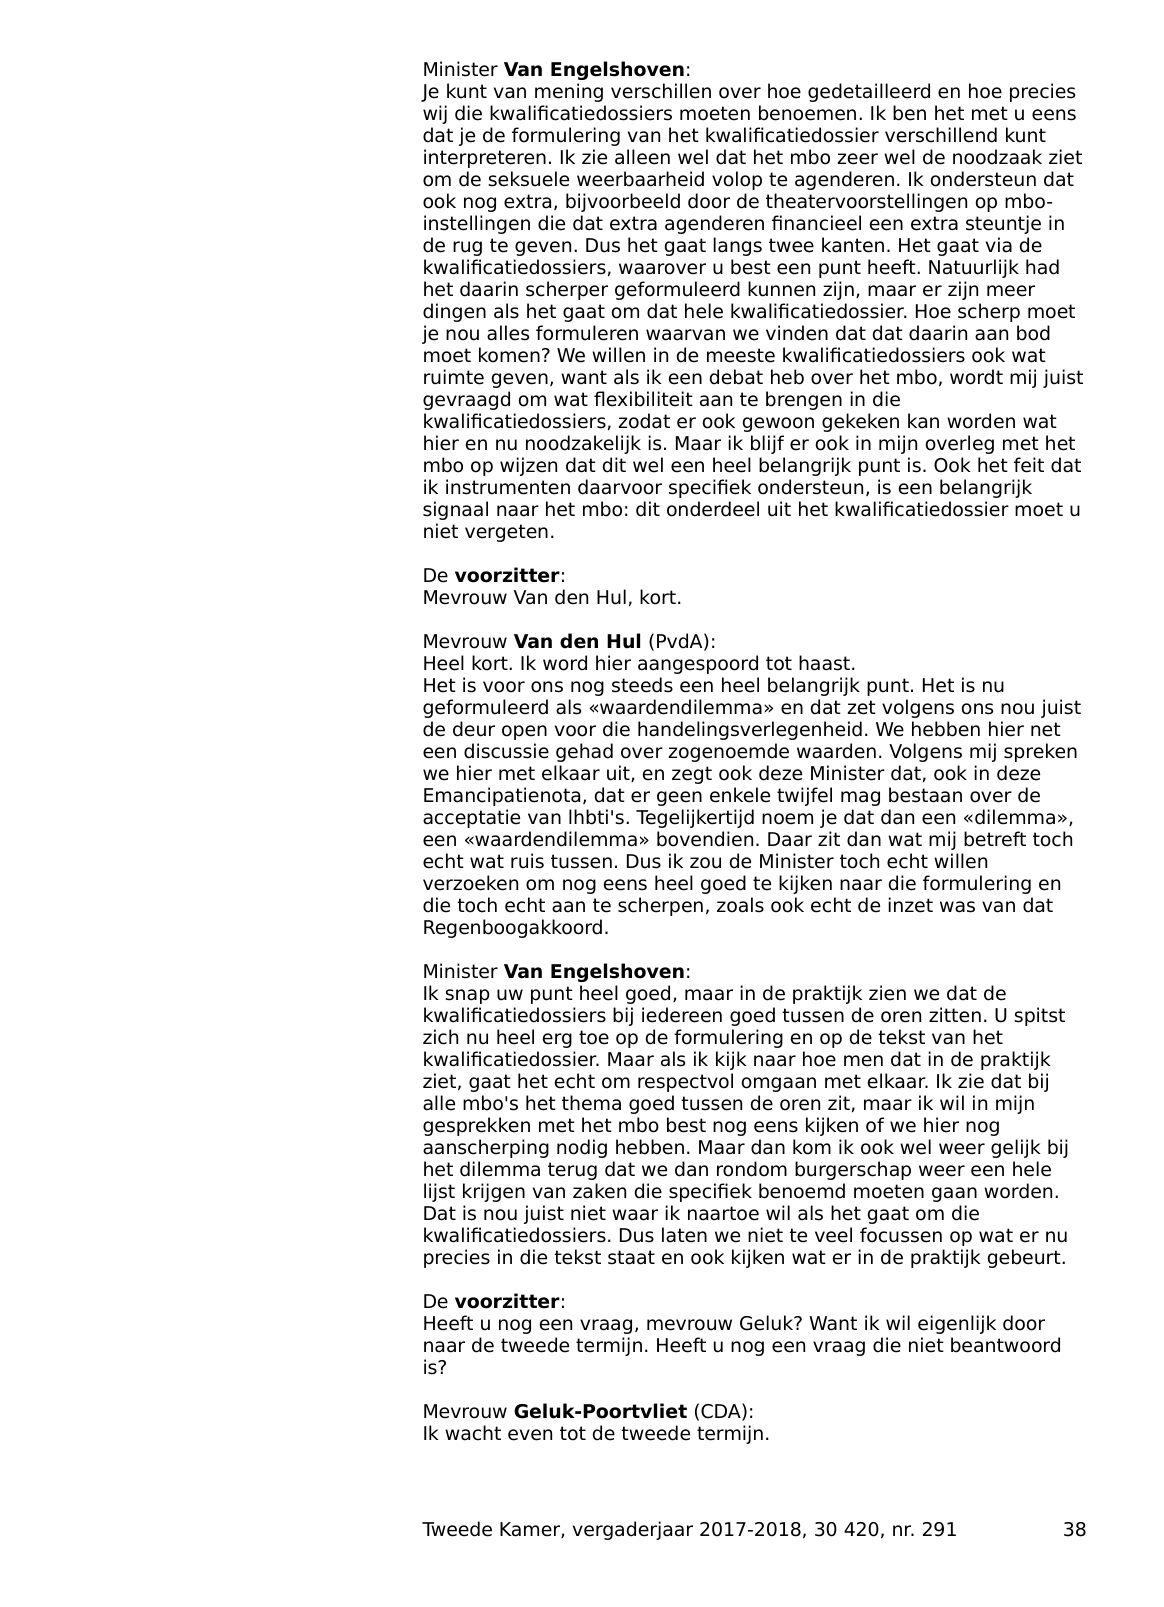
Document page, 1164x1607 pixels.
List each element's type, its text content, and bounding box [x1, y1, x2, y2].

text Mevrouw Van den Hul, kort. [422, 587, 1087, 609]
text Minister Van Engelshoven: [422, 961, 1087, 983]
text Ik wacht even tot de tweede termijn. [422, 1423, 1087, 1445]
text Heeft u nog een vraag, mevrouw Geluk? Want ik wil eigenlijk door naar de tweede termijn. Heeft u nog een vraag die niet beantwoord is? [422, 1313, 1087, 1379]
text Minister Van Engelshoven: [422, 59, 1087, 81]
text De voorzitter: [422, 1291, 1087, 1313]
text Het is voor ons nog steeds een heel belangrijk punt. Het is nu geformuleerd als «waardendilemma» en dat zet volgens ons nou juist de deur open voor die handelingsverlegenheid. We hebben hier net een discussie gehad over zogenoemde waarden. Volgens mij spreken we hier met elkaar uit, en zegt ook deze Minister dat, ook in deze Emancipatienota, dat er geen enkele twijfel mag bestaan over de acceptatie van lhbti's. Tegelijkertijd noem je dat dan een «dilemma», een «waardendilemma» bovendien. Daar zit dan wat mij betreft toch echt wat ruis tussen. Dus ik zou de Minister toch echt willen verzoeken om nog eens heel goed te kijken naar die formulering en die toch echt aan te scherpen, zoals ook echt de inzet was van dat Regenboogakkoord. [422, 675, 1087, 939]
text Ik snap uw punt heel goed, maar in de praktijk zien we dat de kwalificatiedossiers bij iedereen goed tussen de oren zitten. U spitst zich nu heel erg toe op de formulering en op de tekst van het kwalificatiedossier. Maar als ik kijk naar hoe men dat in de praktijk ziet, gaat het echt om respectvol omgaan met elkaar. Ik zie dat bij alle mbo's het thema goed tussen de oren zit, maar ik wil in mijn gesprekken met het mbo best nog eens kijken of we hier nog aanscherping nodig hebben. Maar dan kom ik ook wel weer gelijk bij het dilemma terug dat we dan rondom burgerschap weer een hele lijst krijgen van zaken die specifiek benoemd moeten gaan worden. Dat is nou juist niet waar ik naartoe wil als het gaat om die kwalificatiedossiers. Dus laten we niet te veel focussen op wat er nu precies in die tekst staat en ook kijken wat er in de praktijk gebeurt. [422, 983, 1087, 1268]
text Heel kort. Ik word hier aangespoord tot haast. [422, 653, 1087, 675]
text Mevrouw Geluk-Poortvliet (CDA): [422, 1401, 1087, 1423]
text Je kunt van mening verschillen over hoe gedetailleerd en hoe precies wij die kwalificatiedossiers moeten benoemen. Ik ben het met u eens dat je de formulering van het kwalificatiedossier verschillend kunt interpreteren. Ik zie alleen wel dat het mbo zeer wel de noodzaak ziet om de seksuele weerbaarheid volop te agenderen. Ik ondersteun dat ook nog extra, bijvoorbeeld door de theatervoorstellingen op mbo-instellingen die dat extra agenderen financieel een extra steuntje in de rug te geven. Dus het gaat langs twee kanten. Het gaat via de kwalificatiedossiers, waarover u best een punt heeft. Natuurlijk had het daarin scherper geformuleerd kunnen zijn, maar er zijn meer dingen als het gaat om dat hele kwalificatiedossier. Hoe scherp moet je nou alles formuleren waarvan we vinden dat dat daarin aan bod moet komen? We willen in de meeste kwalificatiedossiers ook wat ruimte geven, want als ik een debat heb over het mbo, wordt mij juist gevraagd om wat flexibiliteit aan te brengen in die kwalificatiedossiers, zodat er ook gewoon gekeken kan worden wat hier en nu noodzakelijk is. Maar ik blijf er ook in mijn overleg met het mbo op wijzen dat dit wel een heel belangrijk punt is. Ook het feit dat ik instrumenten daarvoor specifiek ondersteun, is een belangrijk signaal naar het mbo: dit onderdeel uit het kwalificatiedossier moet u niet vergeten. [422, 81, 1087, 543]
text Mevrouw Van den Hul (PvdA): [422, 631, 1087, 653]
text De voorzitter: [422, 565, 1087, 587]
